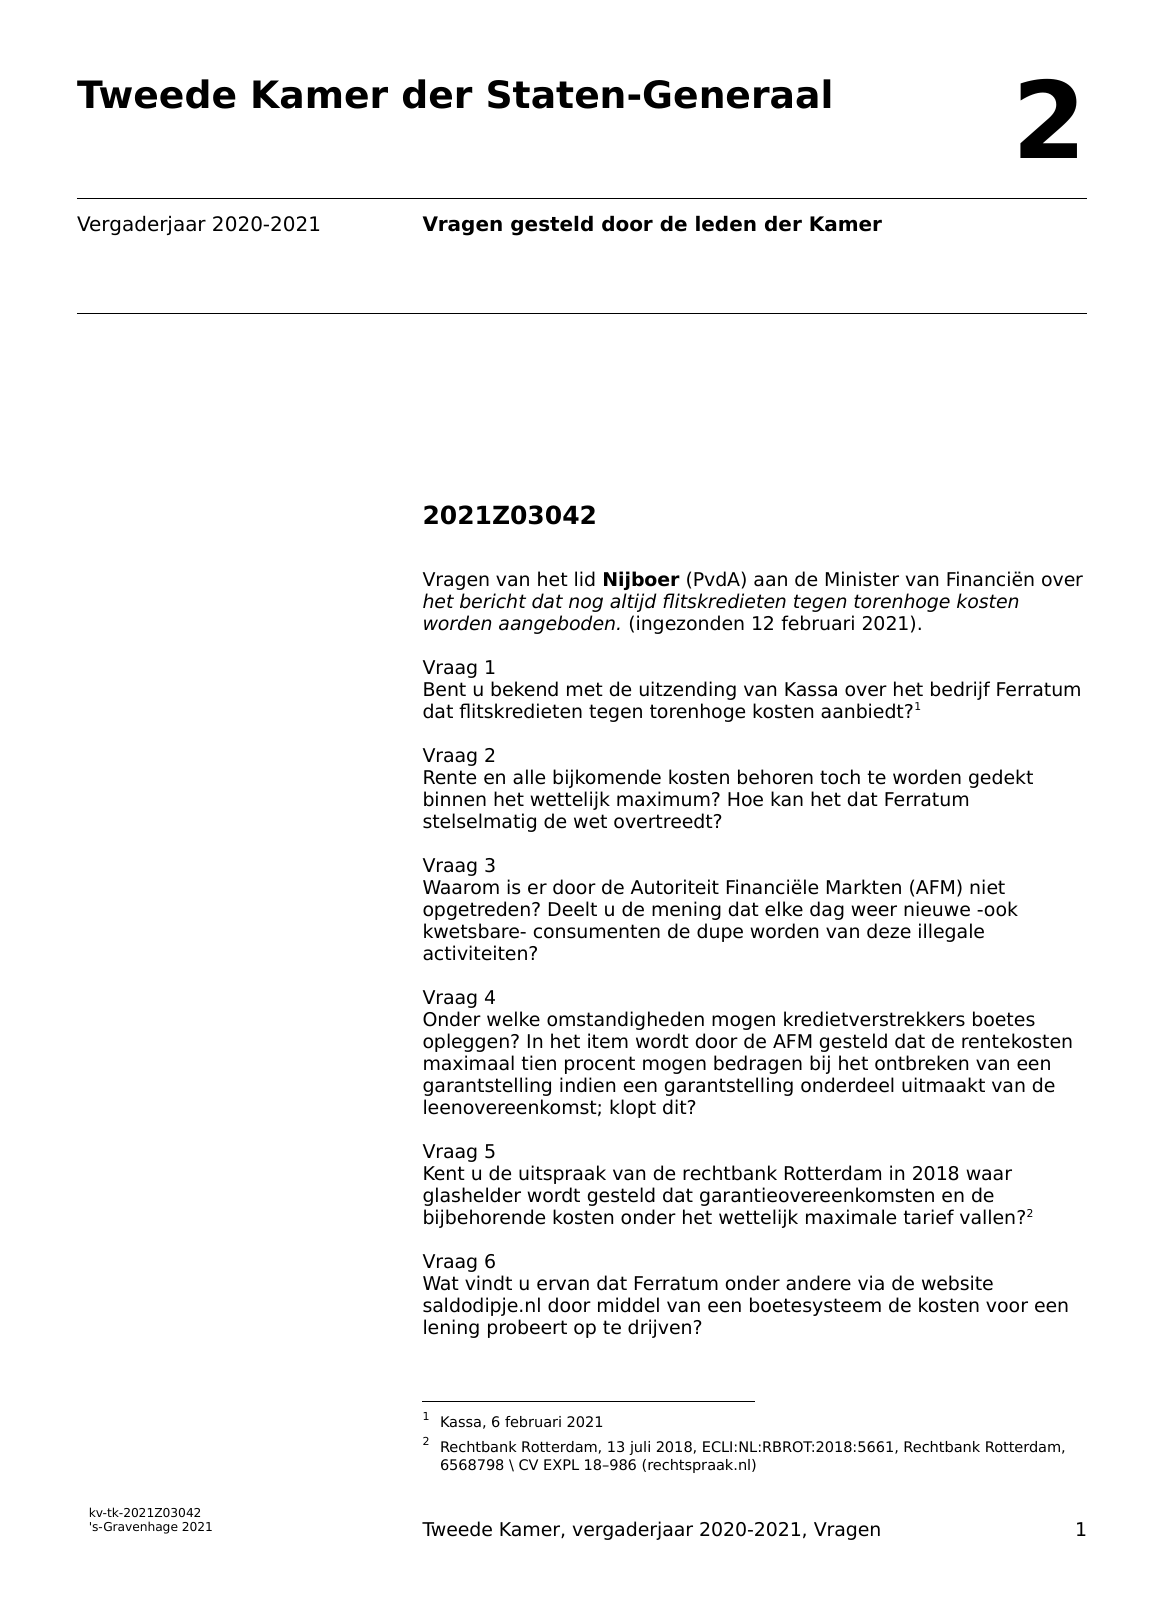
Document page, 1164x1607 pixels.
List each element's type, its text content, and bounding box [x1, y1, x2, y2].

text Kent u de uitspraak van de rechtbank Rotterdam in 2018 waar glashelder wordt gesteld dat garantieovereenkomsten en de bijbehorende kosten onder het wettelijk maximale tarief vallen? [422, 1163, 1087, 1229]
text Bent u bekend met de uitzending van Kassa over het bedrijf Ferratum dat flitskredieten tegen torenhoge kosten aanbiedt? [422, 679, 1087, 723]
table_header Tweede Kamer der Staten-Generaal [77, 59, 886, 198]
text Onder welke omstandigheden mogen kredietverstrekkers boetes opleggen? In het item wordt door de AFM gesteld dat de rentekosten maximaal tien procent mogen bedragen bij het ontbreken van een garantstelling indien een garantstelling onderdeel uitmaakt van de leenovereenkomst; klopt dit? [422, 1009, 1087, 1119]
text Vraag 5 [422, 1141, 1087, 1163]
table_header 2 [886, 59, 1087, 198]
text Vraag 4 [422, 987, 1087, 1009]
text kv-tk-2021Z03042 [88, 1506, 323, 1520]
text Kassa, 6 februari 2021 [422, 1410, 1087, 1432]
text 's-Gravenhage 2021 [88, 1520, 323, 1534]
text Vraag 2 [422, 745, 1087, 767]
text Wat vindt u ervan dat Ferratum onder andere via de website saldodipje.nl door middel van een boetesysteem de kosten voor een lening probeert op te drijven? [422, 1273, 1087, 1339]
text Vraag 3 [422, 855, 1087, 877]
text Waarom is er door de Autoriteit Financiële Markten (AFM) niet opgetreden? Deelt u de mening dat elke dag weer nieuwe -ook kwetsbare- consumenten de dupe worden van deze illegale activiteiten? [422, 877, 1087, 965]
table_cell Vragen gesteld door de leden der Kamer [422, 199, 1087, 313]
text Vraag 1 [422, 657, 1087, 679]
text Vragen van het lid Nijboer (PvdA) aan de Minister van Financiën over het bericht dat nog altijd flitskredieten tegen torenhoge kosten worden aangeboden. (ingezonden 12 februari 2021). [422, 569, 1087, 635]
text Vraag 6 [422, 1251, 1087, 1273]
text 2021Z03042 [422, 501, 1087, 531]
text Rechtbank Rotterdam, 13 juli 2018, ECLI:NL:RBROT:2018:5661, Rechtbank Rotterdam, 6568798 \ CV EXPL 18–986 (rechtspraak.nl) [422, 1435, 1087, 1474]
text Rente en alle bijkomende kosten behoren toch te worden gedekt binnen het wettelijk maximum? Hoe kan het dat Ferratum stelselmatig de wet overtreedt? [422, 767, 1087, 833]
table_cell Vergaderjaar 2020-2021 [77, 199, 422, 313]
